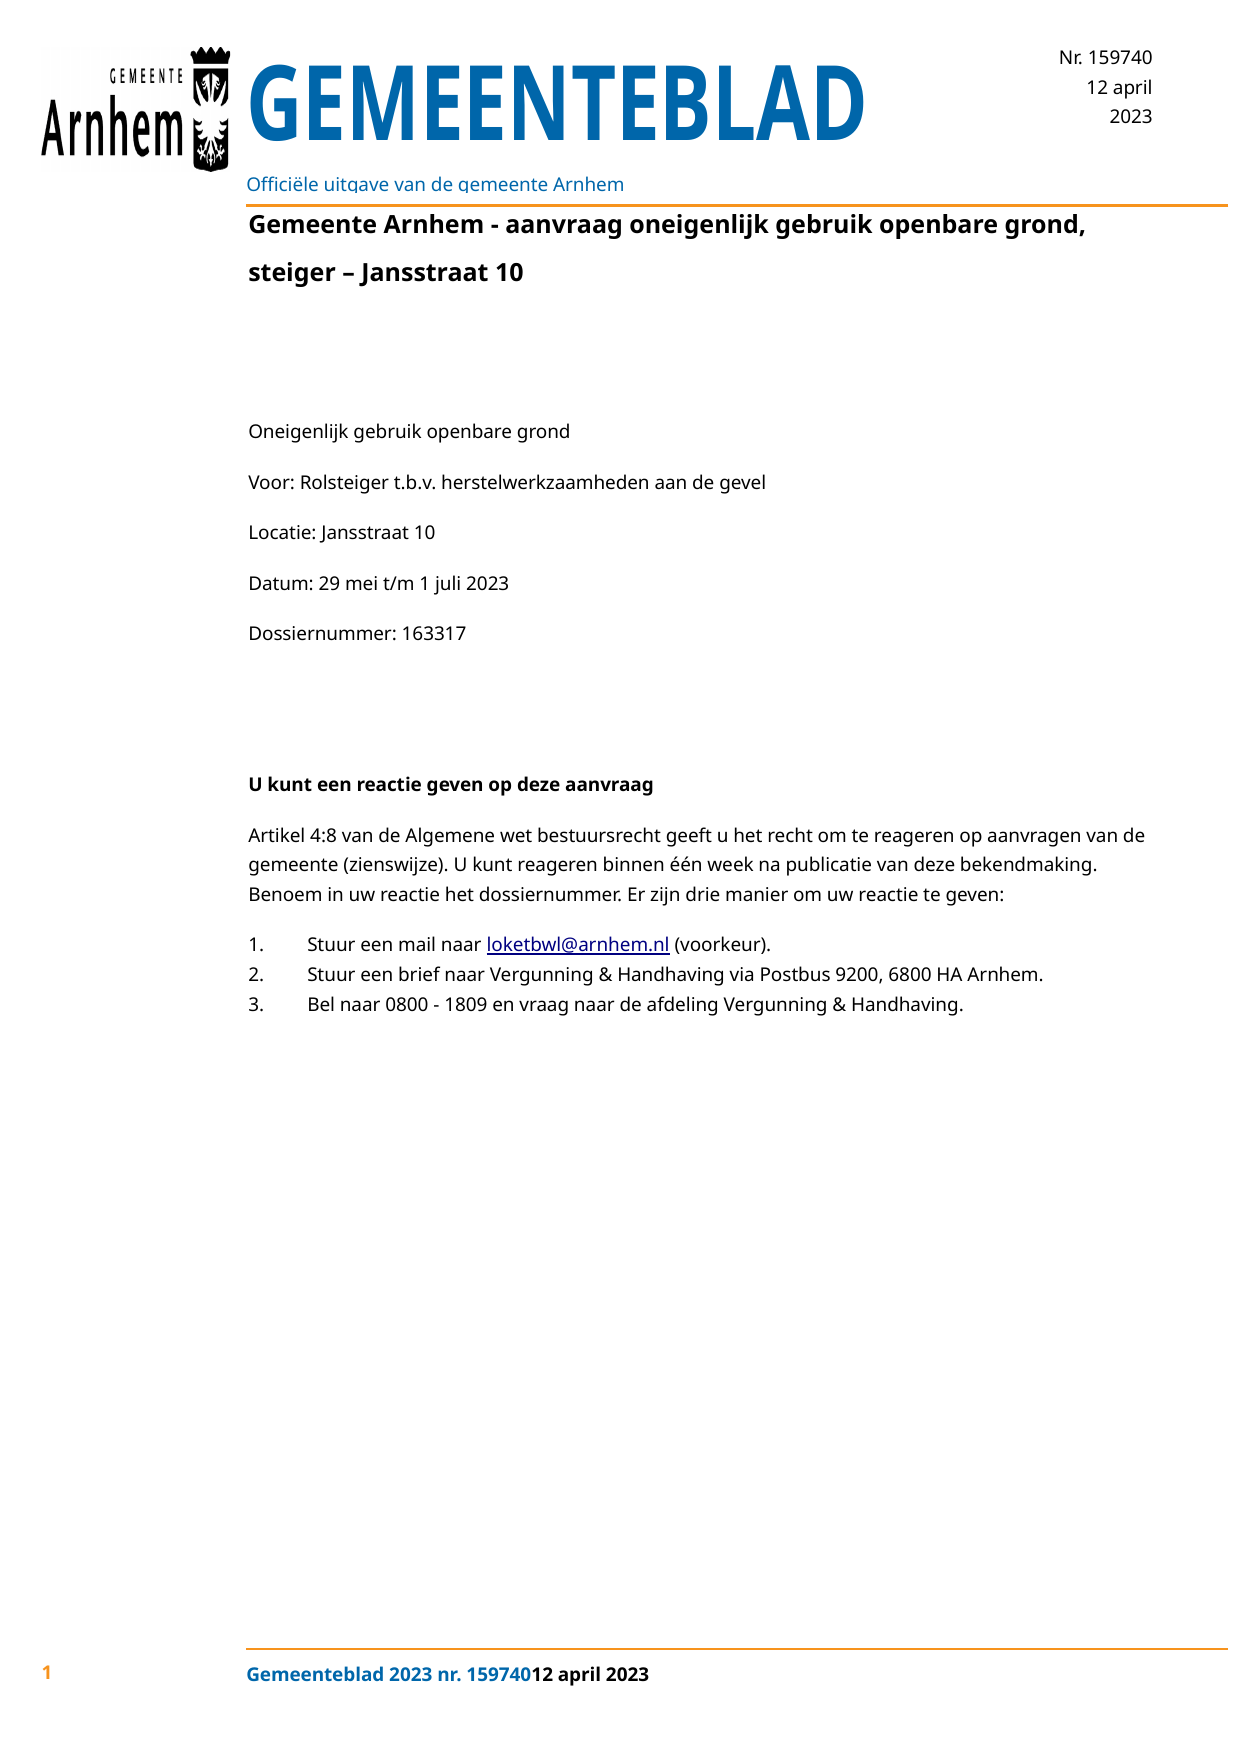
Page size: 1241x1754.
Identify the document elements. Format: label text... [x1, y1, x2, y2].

text Gemeente Arnhem - aanvraag oneigenlijk gebruik openbare grond, steiger – Jansstraat 10 [248, 207, 1152, 288]
text Voor: Rolsteiger t.b.v. herstelwerkzaamheden aan de gevel [248, 469, 1152, 495]
text Oneigenlijk gebruik openbare grond [248, 419, 1152, 444]
text Datum: 29 mei t/m 1 juli 2023 [248, 570, 1152, 596]
text Locatie: Jansstraat 10 [248, 519, 1152, 545]
list Stuur een mail naar loketbwl@arnhem.nl (voorkeur). [248, 932, 1152, 957]
list Bel naar 0800 - 1809 en vraag naar de afdeling Vergunning & Handhaving. [248, 991, 1152, 1017]
text U kunt een reactie geven op deze aanvraag [248, 772, 1152, 797]
text Dossiernummer: 163317 [248, 620, 1152, 646]
text Artikel 4:8 van de Algemene wet bestuursrecht geeft u het recht om te reageren op aanvragen van de gemeente (zienswijze). U kunt reageren binnen één week na publicatie van deze bekendmaking. Benoem in uw reactie het dossiernummer. Er zijn drie manier om uw reactie te geven: [248, 822, 1152, 907]
list Stuur een brief naar Vergunning & Handhaving via Postbus 9200, 6800 HA Arnhem. [248, 961, 1152, 987]
picture [41, 47, 231, 172]
